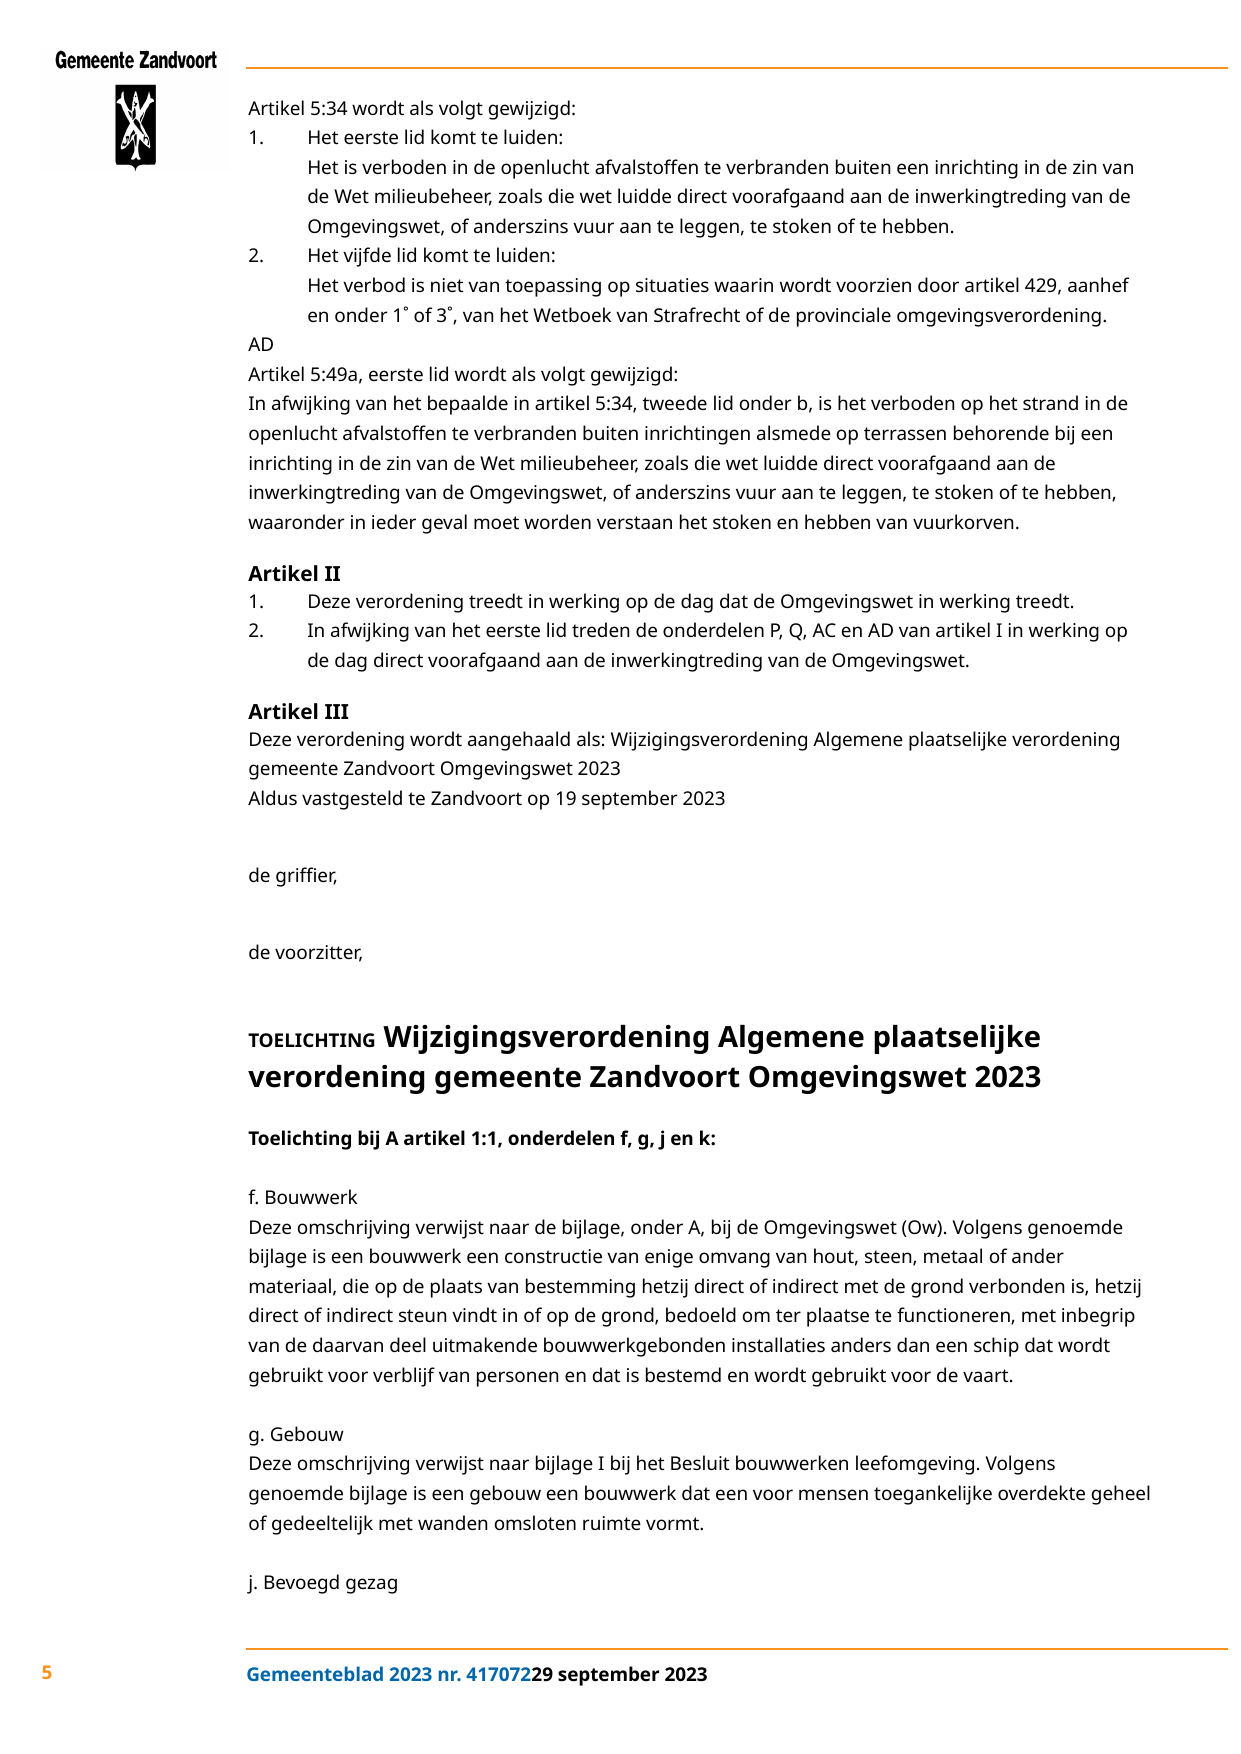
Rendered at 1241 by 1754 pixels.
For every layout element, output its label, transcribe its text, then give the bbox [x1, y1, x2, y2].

list Het eerste lid komt te luiden: [248, 124, 1152, 150]
text de voorzitter, [248, 939, 1152, 965]
text j. Bevoegd gezag [248, 1569, 1152, 1594]
text Deze omschrijving verwijst naar de bijlage, onder A, bij de Omgevingswet (Ow). Volgens genoemde bijlage is een bouwwerk een constructie van enige omvang van hout, steen, metaal of ander materiaal, die op de plaats van bestemming hetzij direct of indirect met de grond verbonden is, hetzij direct of indirect steun vindt in of op de grond, bedoeld om ter plaatse te functioneren, met inbegrip van de daarvan deel uitmakende bouwwerkgebonden installaties anders dan een schip dat wordt gebruikt voor verblijf van personen en dat is bestemd en wordt gebruikt voor de vaart. [248, 1214, 1152, 1387]
text Toelichting bij A artikel 1:1, onderdelen f, g, j en k: [248, 1125, 1152, 1151]
text Artikel II [248, 559, 1152, 588]
text Artikel III [248, 697, 1152, 726]
text Deze omschrijving verwijst naar bijlage I bij het Besluit bouwwerken leefomgeving. Volgens genoemde bijlage is een gebouw een bouwwerk dat een voor mensen toegankelijke overdekte geheel of gedeeltelijk met wanden omsloten ruimte vormt. [248, 1451, 1152, 1535]
text de griffier, [248, 862, 1152, 888]
text Artikel 5:49a, eerste lid wordt als volgt gewijzigd: [248, 361, 1152, 387]
text TOELICHTING Wijzigingsverordening Algemene plaatselijke verordening gemeente Zandvoort Omgevingswet 2023 [248, 1017, 1152, 1096]
list Het verbod is niet van toepassing op situaties waarin wordt voorzien door artikel 429, aanhef en onder 1˚ of 3˚, van het Wetboek van Strafrecht of de provinciale omgevingsverordening. [248, 272, 1152, 328]
list Het is verboden in de openlucht afvalstoffen te verbranden buiten een inrichting in de zin van de Wet milieubeheer, zoals die wet luidde direct voorafgaand aan de inwerkingtreding van de Omgevingswet, of anderszins vuur aan te leggen, te stoken of te hebben. [248, 154, 1152, 239]
list Het vijfde lid komt te luiden: [248, 243, 1152, 268]
text g. Gebouw [248, 1421, 1152, 1447]
text Aldus vastgesteld te Zandvoort op 19 september 2023 [248, 785, 1152, 811]
text Deze verordening wordt aangehaald als: Wijzigingsverordening Algemene plaatselijke verordening gemeente Zandvoort Omgevingswet 2023 [248, 726, 1152, 781]
text In afwijking van het bepaalde in artikel 5:34, tweede lid onder b, is het verboden op het strand in de openlucht afvalstoffen te verbranden buiten inrichtingen alsmede op terrassen behorende bij een inrichting in de zin van de Wet milieubeheer, zoals die wet luidde direct voorafgaand aan de inwerkingtreding van de Omgevingswet, of anderszins vuur aan te leggen, te stoken of te hebben, waaronder in ieder geval moet worden verstaan het stoken en hebben van vuurkorven. [248, 391, 1152, 535]
picture [41, 47, 231, 172]
text Artikel 5:34 wordt als volgt gewijzigd: [248, 95, 1152, 121]
text f. Bouwwerk [248, 1184, 1152, 1210]
list Deze verordening treedt in werking op de dag dat de Omgevingswet in werking treedt. [248, 588, 1152, 613]
text AD [248, 331, 1152, 357]
list In afwijking van het eerste lid treden de onderdelen P, Q, AC en AD van artikel I in werking op de dag direct voorafgaand aan de inwerkingtreding van de Omgevingswet. [248, 617, 1152, 673]
